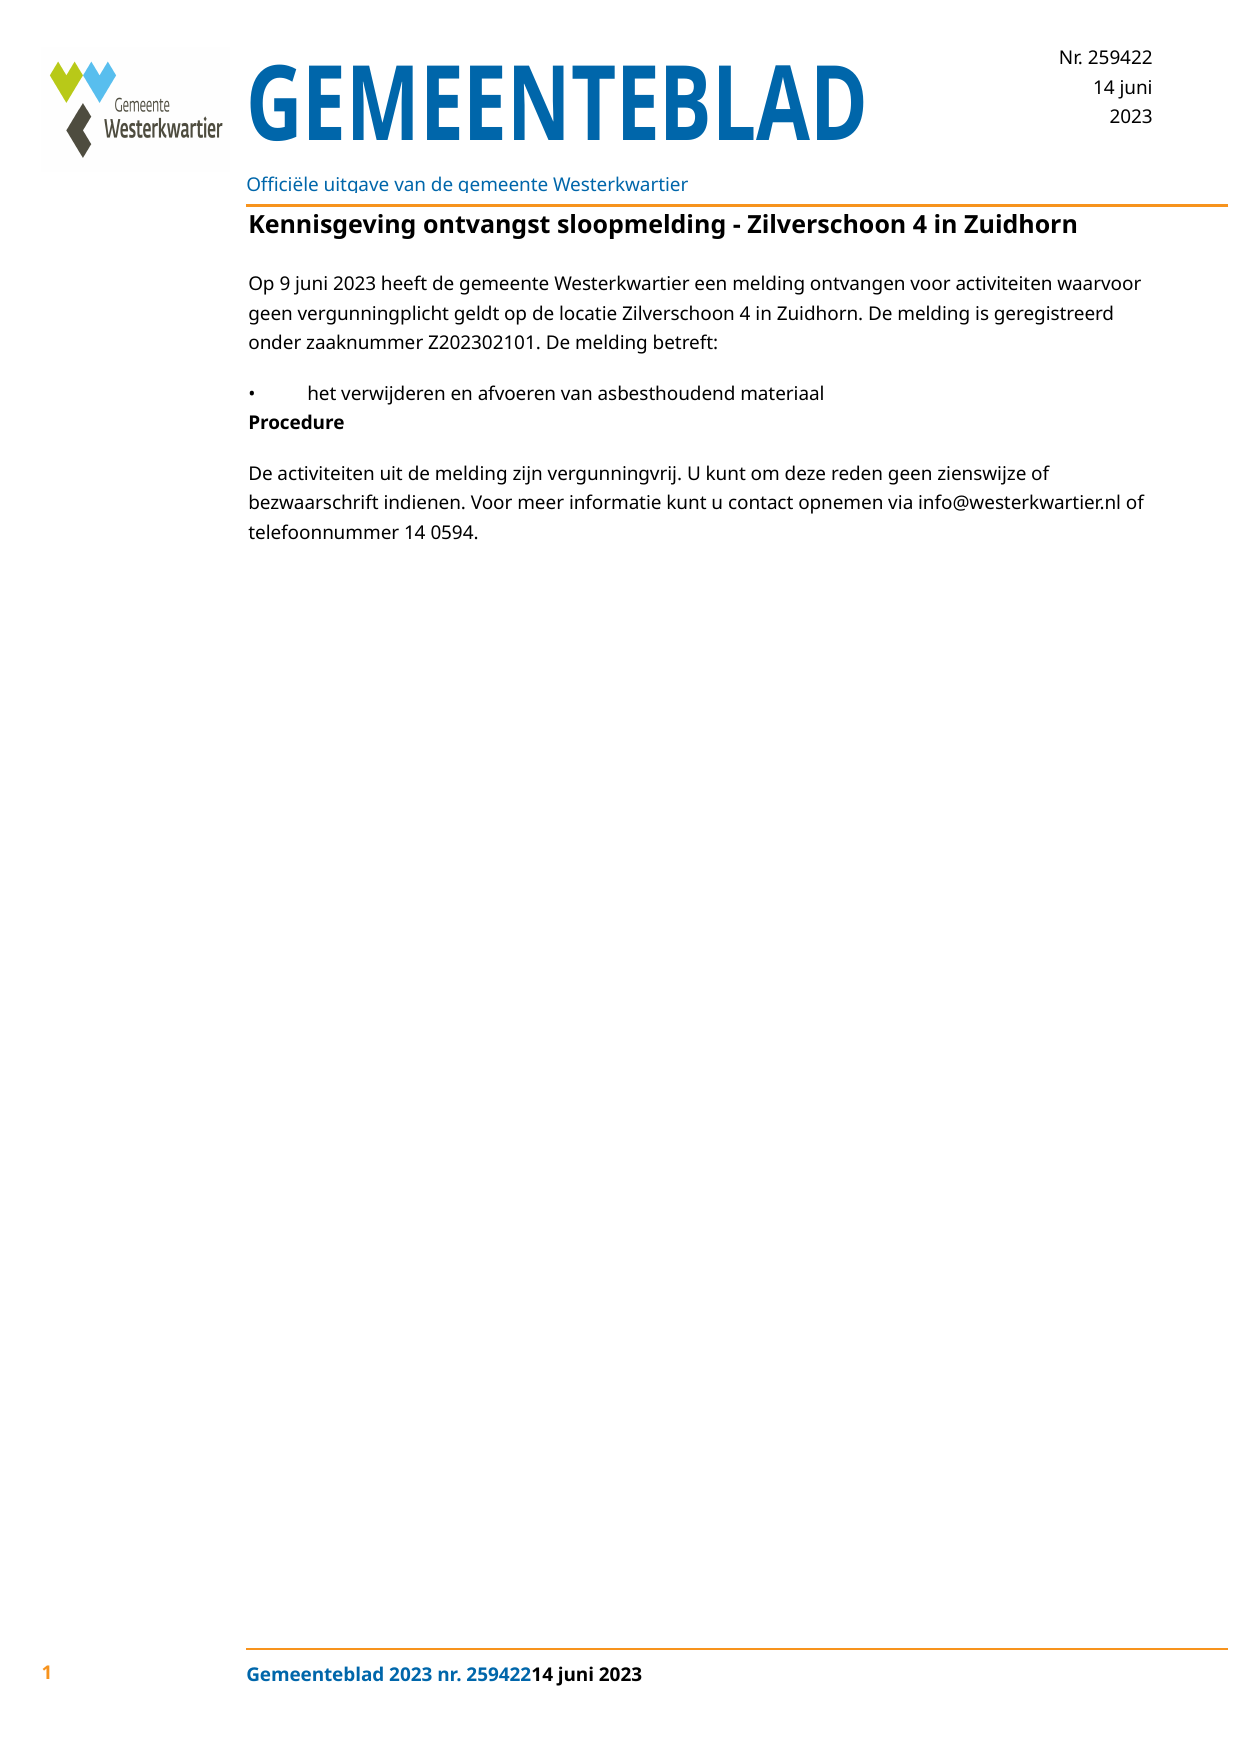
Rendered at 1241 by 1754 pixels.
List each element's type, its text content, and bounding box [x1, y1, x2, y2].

text De activiteiten uit de melding zijn vergunningvrij. U kunt om deze reden geen zienswijze of bezwaarschrift indienen. Voor meer informatie kunt u contact opnemen via info@westerkwartier.nl of telefoonnummer 14 0594. [248, 460, 1152, 545]
text Op 9 juni 2023 heeft de gemeente Westerkwartier een melding ontvangen voor activiteiten waarvoor geen vergunningplicht geldt op de locatie Zilverschoon 4 in Zuidhorn. De melding is geregistreerd onder zaaknummer Z202302101. De melding betreft: [248, 270, 1152, 355]
text Kennisgeving ontvangst sloopmelding - Zilverschoon 4 in Zuidhorn [248, 207, 1152, 241]
list het verwijderen en afvoeren van asbesthoudend materiaal [248, 380, 1152, 406]
text Procedure [248, 409, 1152, 435]
picture [41, 47, 231, 172]
